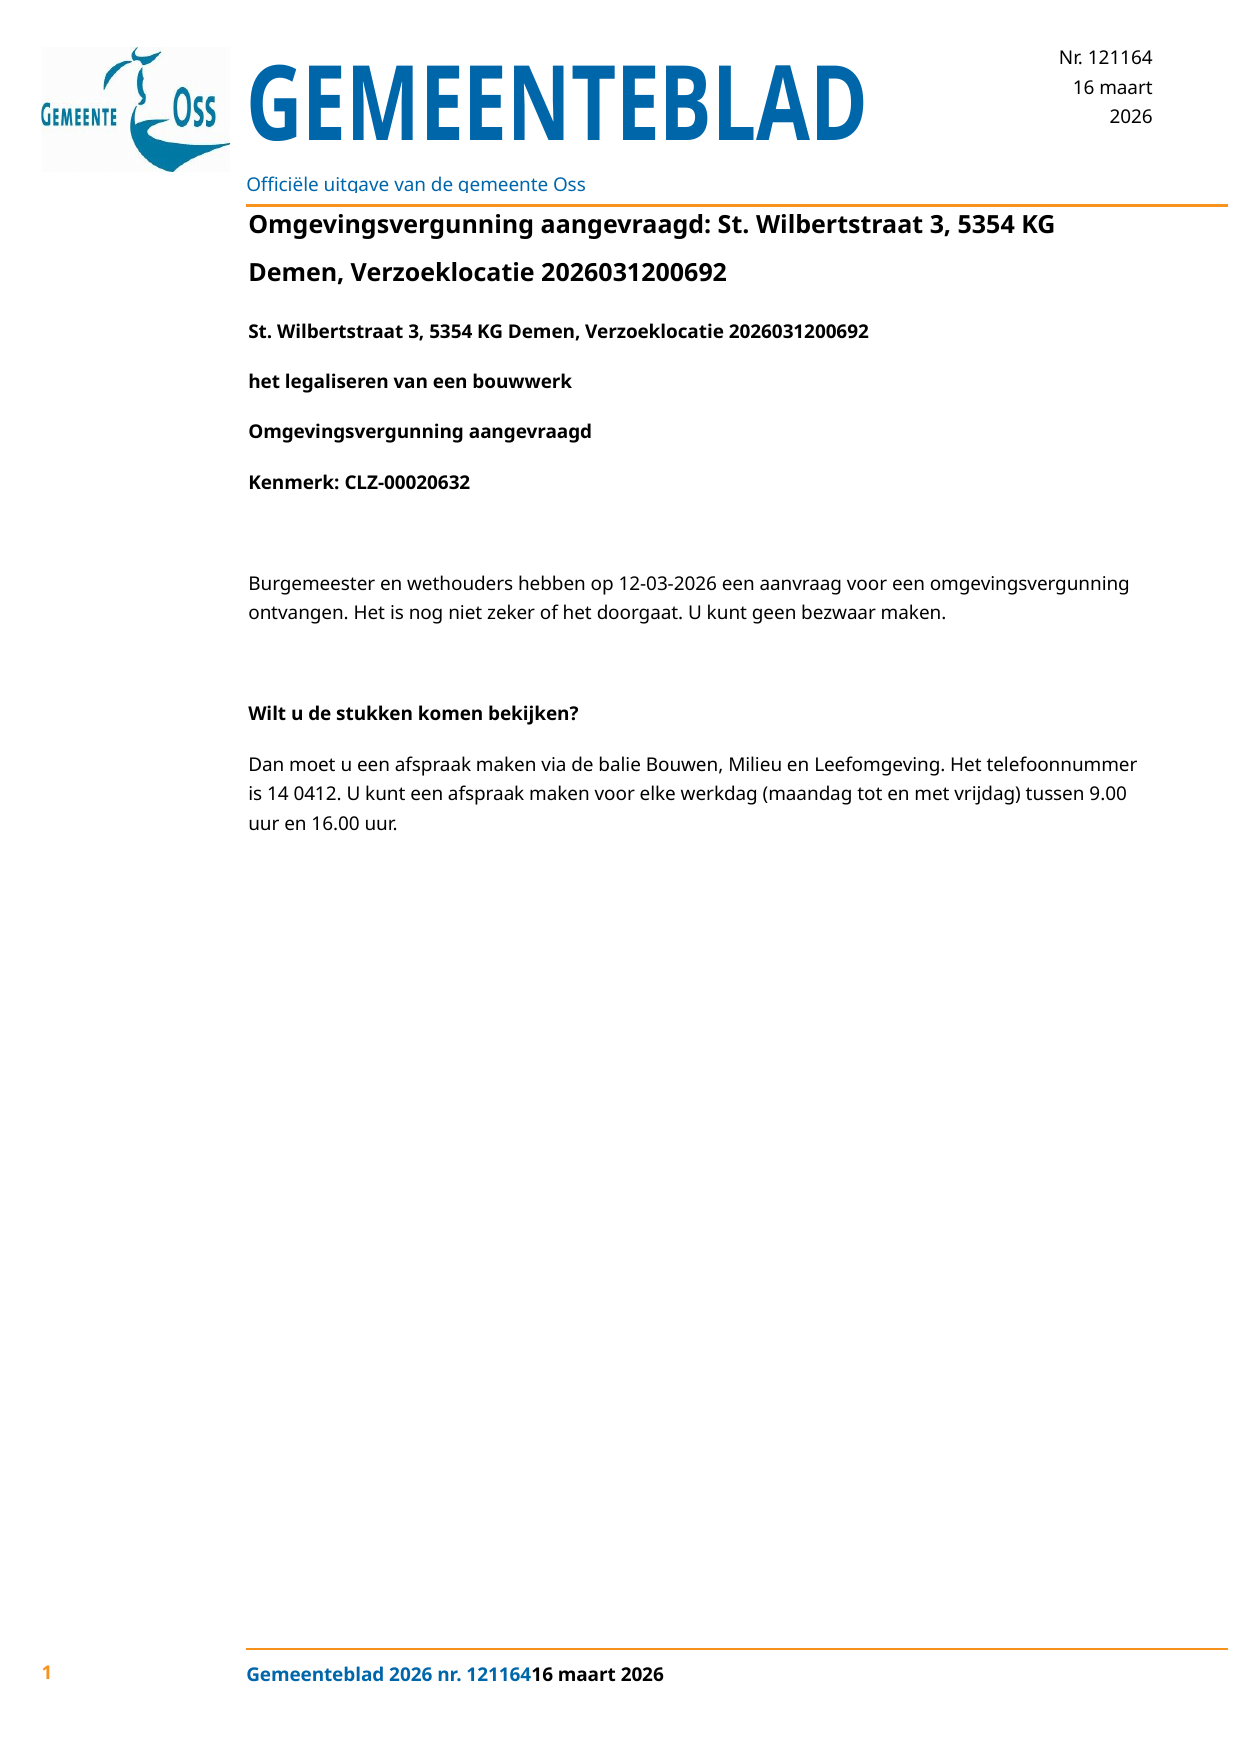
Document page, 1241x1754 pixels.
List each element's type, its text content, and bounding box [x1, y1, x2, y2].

text Omgevingsvergunning aangevraagd [248, 419, 1152, 444]
text St. Wilbertstraat 3, 5354 KG Demen, Verzoeklocatie 2026031200692 [248, 318, 1152, 344]
text Wilt u de stukken komen bekijken? [248, 700, 1152, 726]
picture [41, 47, 231, 172]
text Dan moet u een afspraak maken via de balie Bouwen, Milieu en Leefomgeving. Het telefoonnummer is 14 0412. U kunt een afspraak maken voor elke werkdag (maandag tot en met vrijdag) tussen 9.00 uur en 16.00 uur. [248, 751, 1152, 836]
text Burgemeester en wethouders hebben op 12-03-2026 een aanvraag voor een omgevingsvergunning ontvangen. Het is nog niet zeker of het doorgaat. U kunt geen bezwaar maken. [248, 570, 1152, 625]
text Omgevingsvergunning aangevraagd: St. Wilbertstraat 3, 5354 KG Demen, Verzoeklocatie 2026031200692 [248, 207, 1152, 288]
text Kenmerk: CLZ-00020632 [248, 469, 1152, 495]
text het legaliseren van een bouwwerk [248, 368, 1152, 394]
